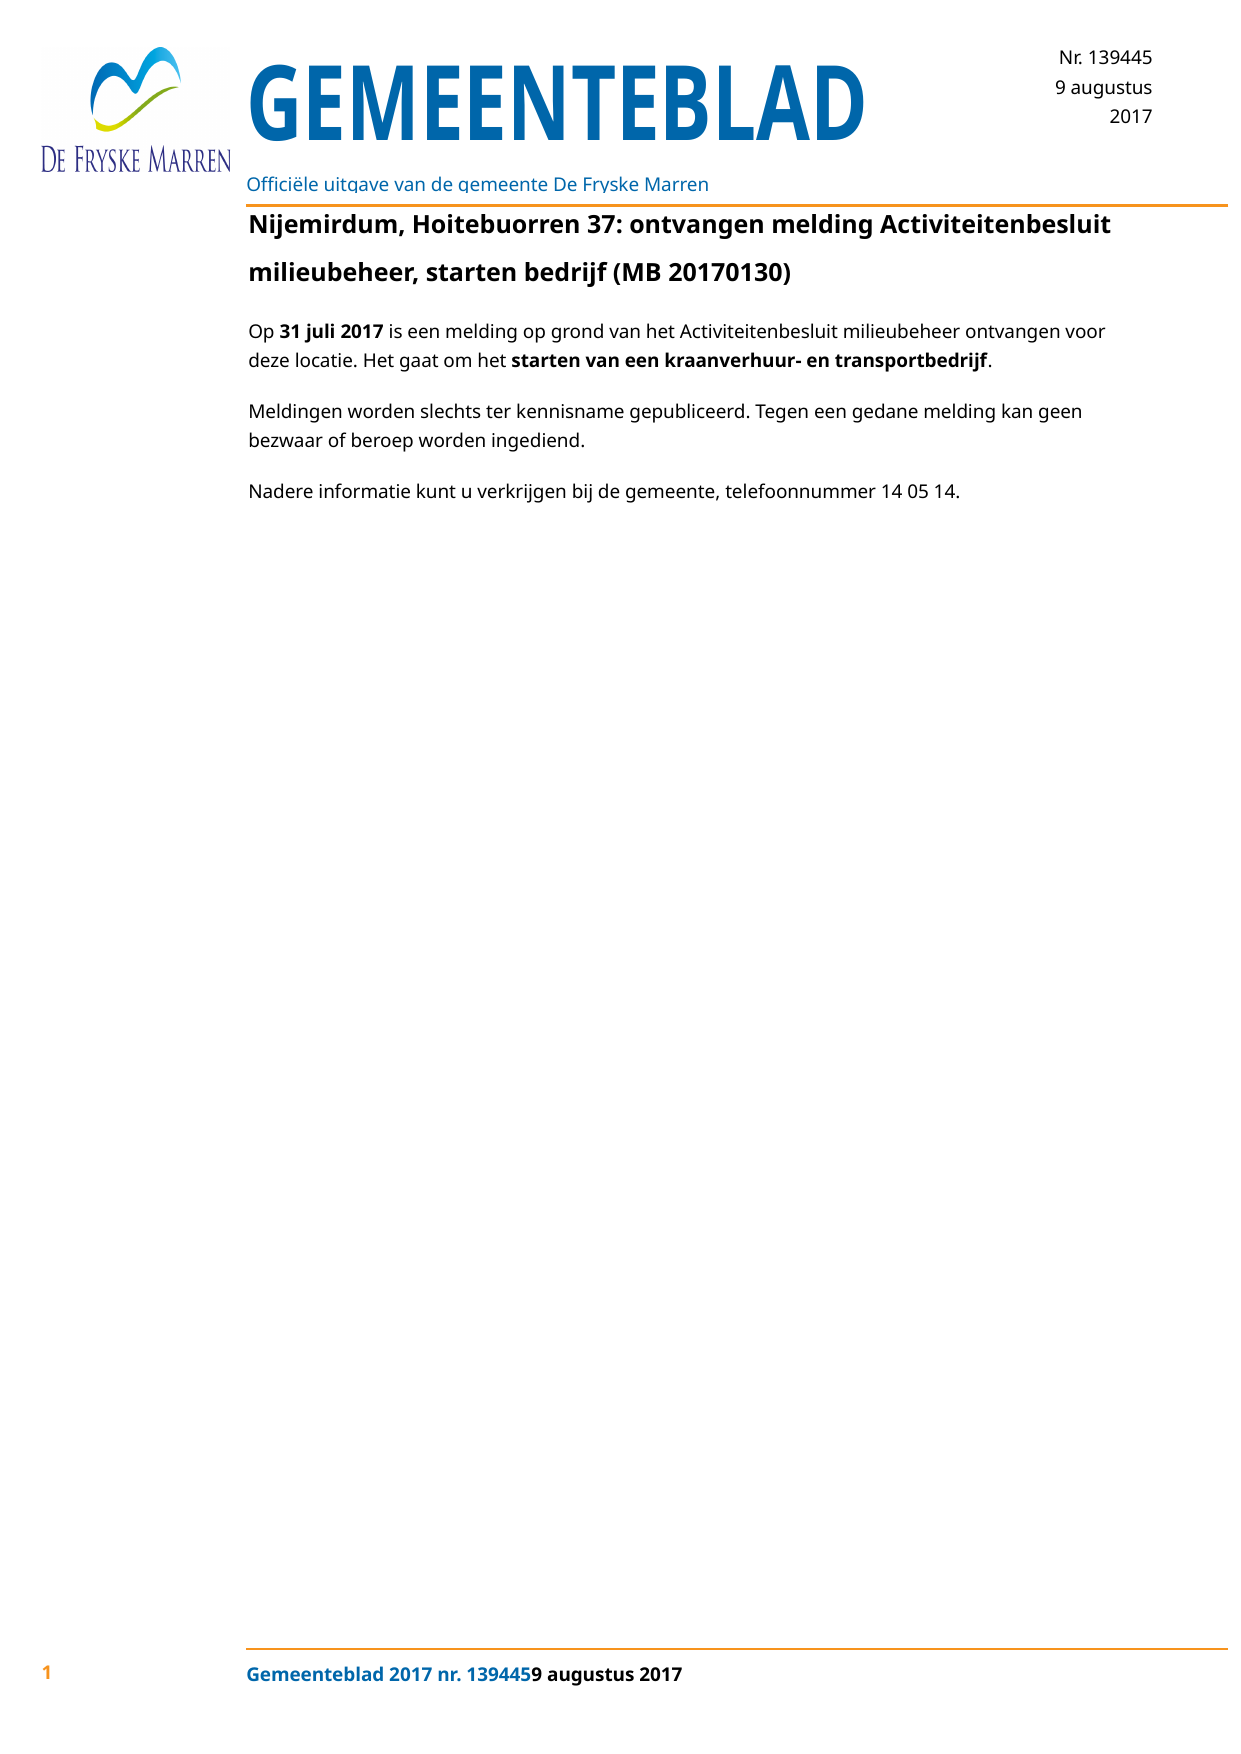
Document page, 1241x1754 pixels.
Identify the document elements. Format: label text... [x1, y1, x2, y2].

text Nadere informatie kunt u verkrijgen bij de gemeente, telefoonnummer 14 05 14. [248, 478, 1152, 504]
text Op 31 juli 2017 is een melding op grond van het Activiteitenbesluit milieubeheer ontvangen voor deze locatie. Het gaat om het starten van een kraanverhuur- en transportbedrijf. [248, 318, 1152, 373]
text Nijemirdum, Hoitebuorren 37: ontvangen melding Activiteitenbesluit milieubeheer, starten bedrijf (MB 20170130) [248, 207, 1152, 288]
picture [41, 47, 231, 172]
text Meldingen worden slechts ter kennisname gepubliceerd. Tegen een gedane melding kan geen bezwaar of beroep worden ingediend. [248, 398, 1152, 453]
